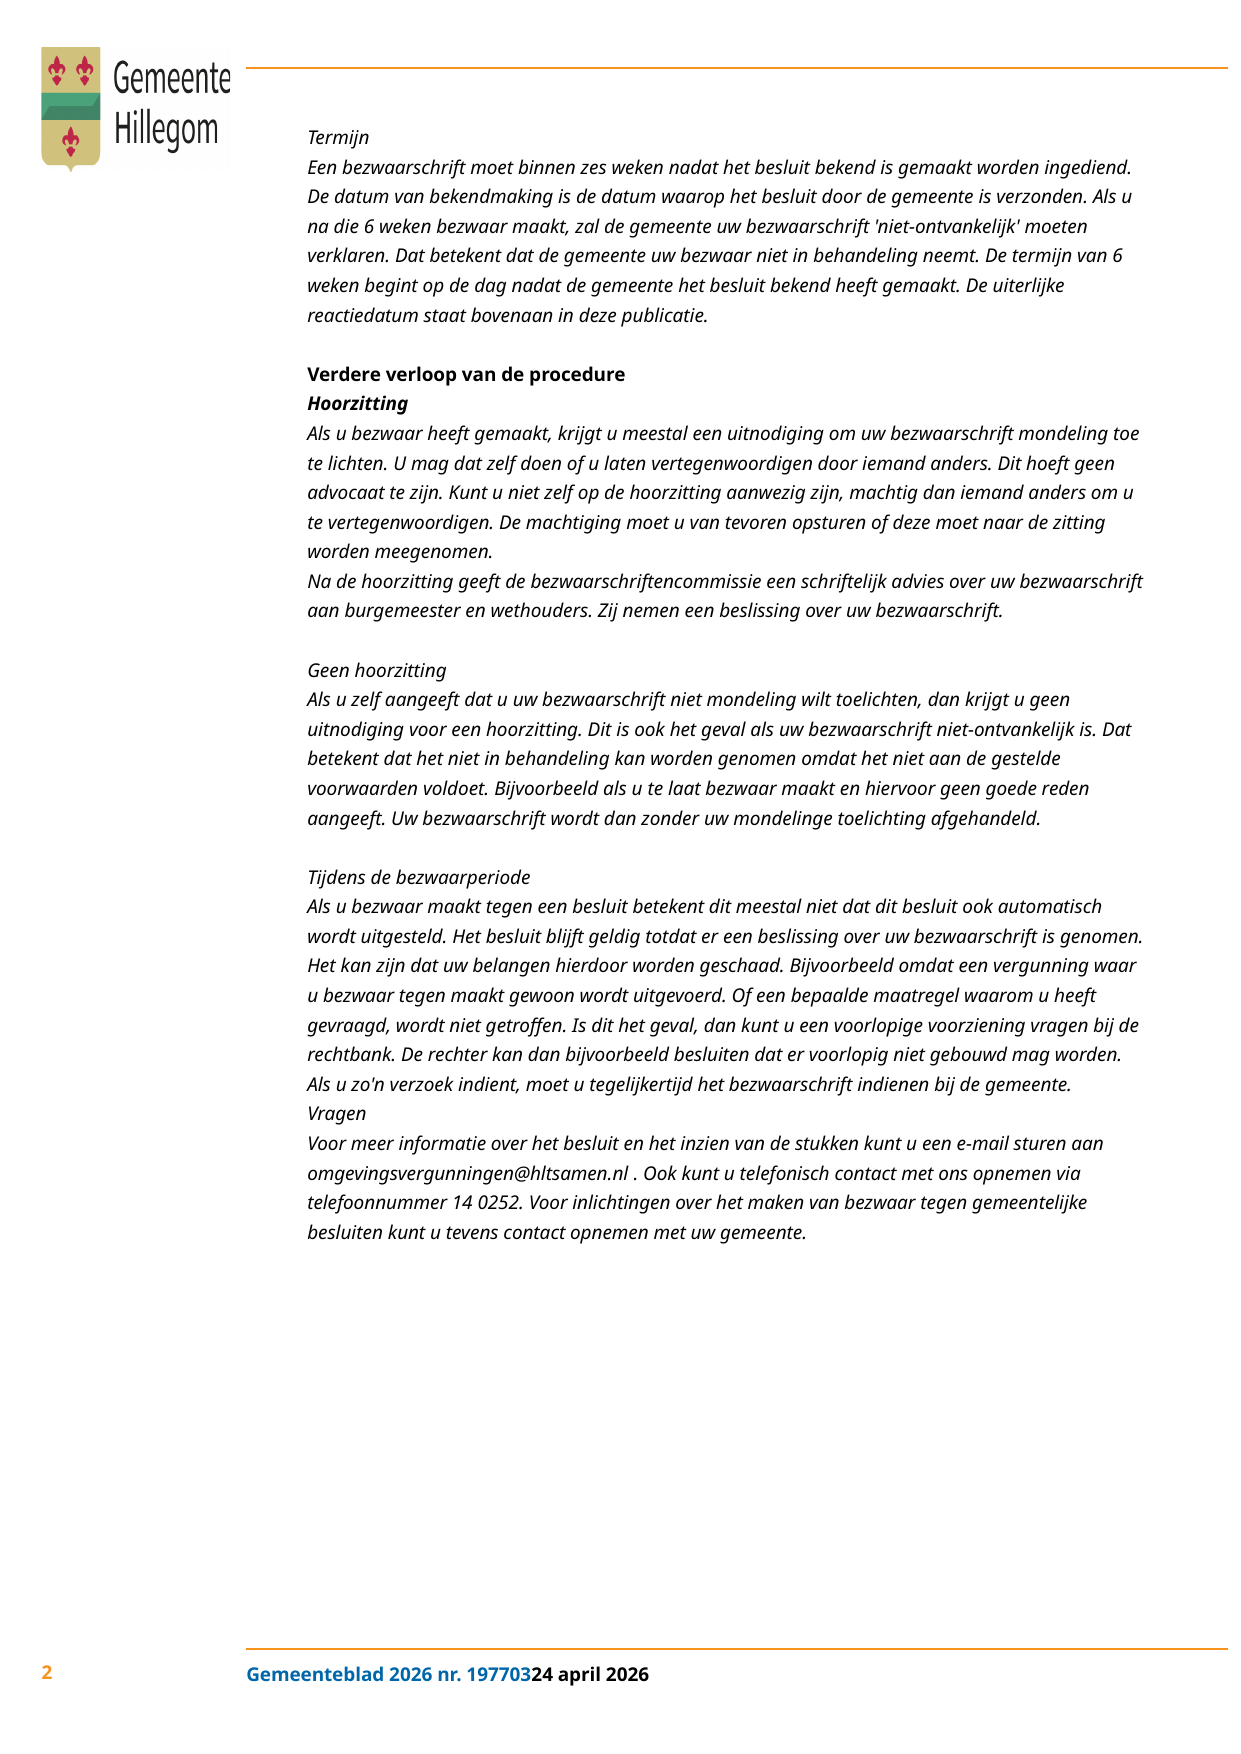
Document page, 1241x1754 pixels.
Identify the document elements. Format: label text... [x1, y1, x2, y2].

list Een bezwaarschrift moet binnen zes weken nadat het besluit bekend is gemaakt worden ingediend. De datum van bekendmaking is de datum waarop het besluit door de gemeente is verzonden. Als u na die 6 weken bezwaar maakt, zal de gemeente uw bezwaarschrift 'niet-ontvankelijk' moeten verklaren. Dat betekent dat de gemeente uw bezwaar niet in behandeling neemt. De termijn van 6 weken begint op de dag nadat de gemeente het besluit bekend heeft gemaakt. De uiterlijke reactiedatum staat bovenaan in deze publicatie. [248, 154, 1152, 328]
list Als u bezwaar maakt tegen een besluit betekent dit meestal niet dat dit besluit ook automatisch wordt uitgesteld. Het besluit blijft geldig totdat er een beslissing over uw bezwaarschrift is genomen. Het kan zijn dat uw belangen hierdoor worden geschaad. Bijvoorbeeld omdat een vergunning waar u bezwaar tegen maakt gewoon wordt uitgevoerd. Of een bepaalde maatregel waarom u heeft gevraagd, wordt niet getroffen. Is dit het geval, dan kunt u een voorlopige voorziening vragen bij de rechtbank. De rechter kan dan bijvoorbeeld besluiten dat er voorlopig niet gebouwd mag worden. Als u zo'n verzoek indient, moet u tegelijkertijd het bezwaarschrift indienen bij de gemeente. [248, 893, 1152, 1097]
list Als u bezwaar heeft gemaakt, krijgt u meestal een uitnodiging om uw bezwaarschrift mondeling toe te lichten. U mag dat zelf doen of u laten vertegenwoordigen door iemand anders. Dit hoeft geen advocaat te zijn. Kunt u niet zelf op de hoorzitting aanwezig zijn, machtig dan iemand anders om u te vertegenwoordigen. De machtiging moet u van tevoren opsturen of deze moet naar de zitting worden meegenomen. [248, 420, 1152, 564]
picture [41, 47, 231, 172]
list Hoorzitting [248, 391, 1152, 416]
list Verdere verloop van de procedure [248, 361, 1152, 387]
list Als u zelf aangeeft dat u uw bezwaarschrift niet mondeling wilt toelichten, dan krijgt u geen uitnodiging voor een hoorzitting. Dit is ook het geval als uw bezwaarschrift niet-ontvankelijk is. Dat betekent dat het niet in behandeling kan worden genomen omdat het niet aan de gestelde voorwaarden voldoet. Bijvoorbeeld als u te laat bezwaar maakt en hiervoor geen goede reden aangeeft. Uw bezwaarschrift wordt dan zonder uw mondelinge toelichting afgehandeld. [248, 686, 1152, 831]
list Tijdens de bezwaarperiode [248, 864, 1152, 890]
list Voor meer informatie over het besluit en het inzien van de stukken kunt u een e-mail sturen aan omgevingsvergunningen@hltsamen.nl . Ook kunt u telefonisch contact met ons opnemen via telefoonnummer 14 0252. Voor inlichtingen over het maken van bezwaar tegen gemeentelijke besluiten kunt u tevens contact opnemen met uw gemeente. [248, 1130, 1152, 1245]
list Termijn [248, 124, 1152, 150]
list Vragen [248, 1101, 1152, 1126]
list Na de hoorzitting geeft de bezwaarschriftencommissie een schriftelijk advies over uw bezwaarschrift aan burgemeester en wethouders. Zij nemen een beslissing over uw bezwaarschrift. [248, 568, 1152, 623]
list Geen hoorzitting [248, 657, 1152, 683]
